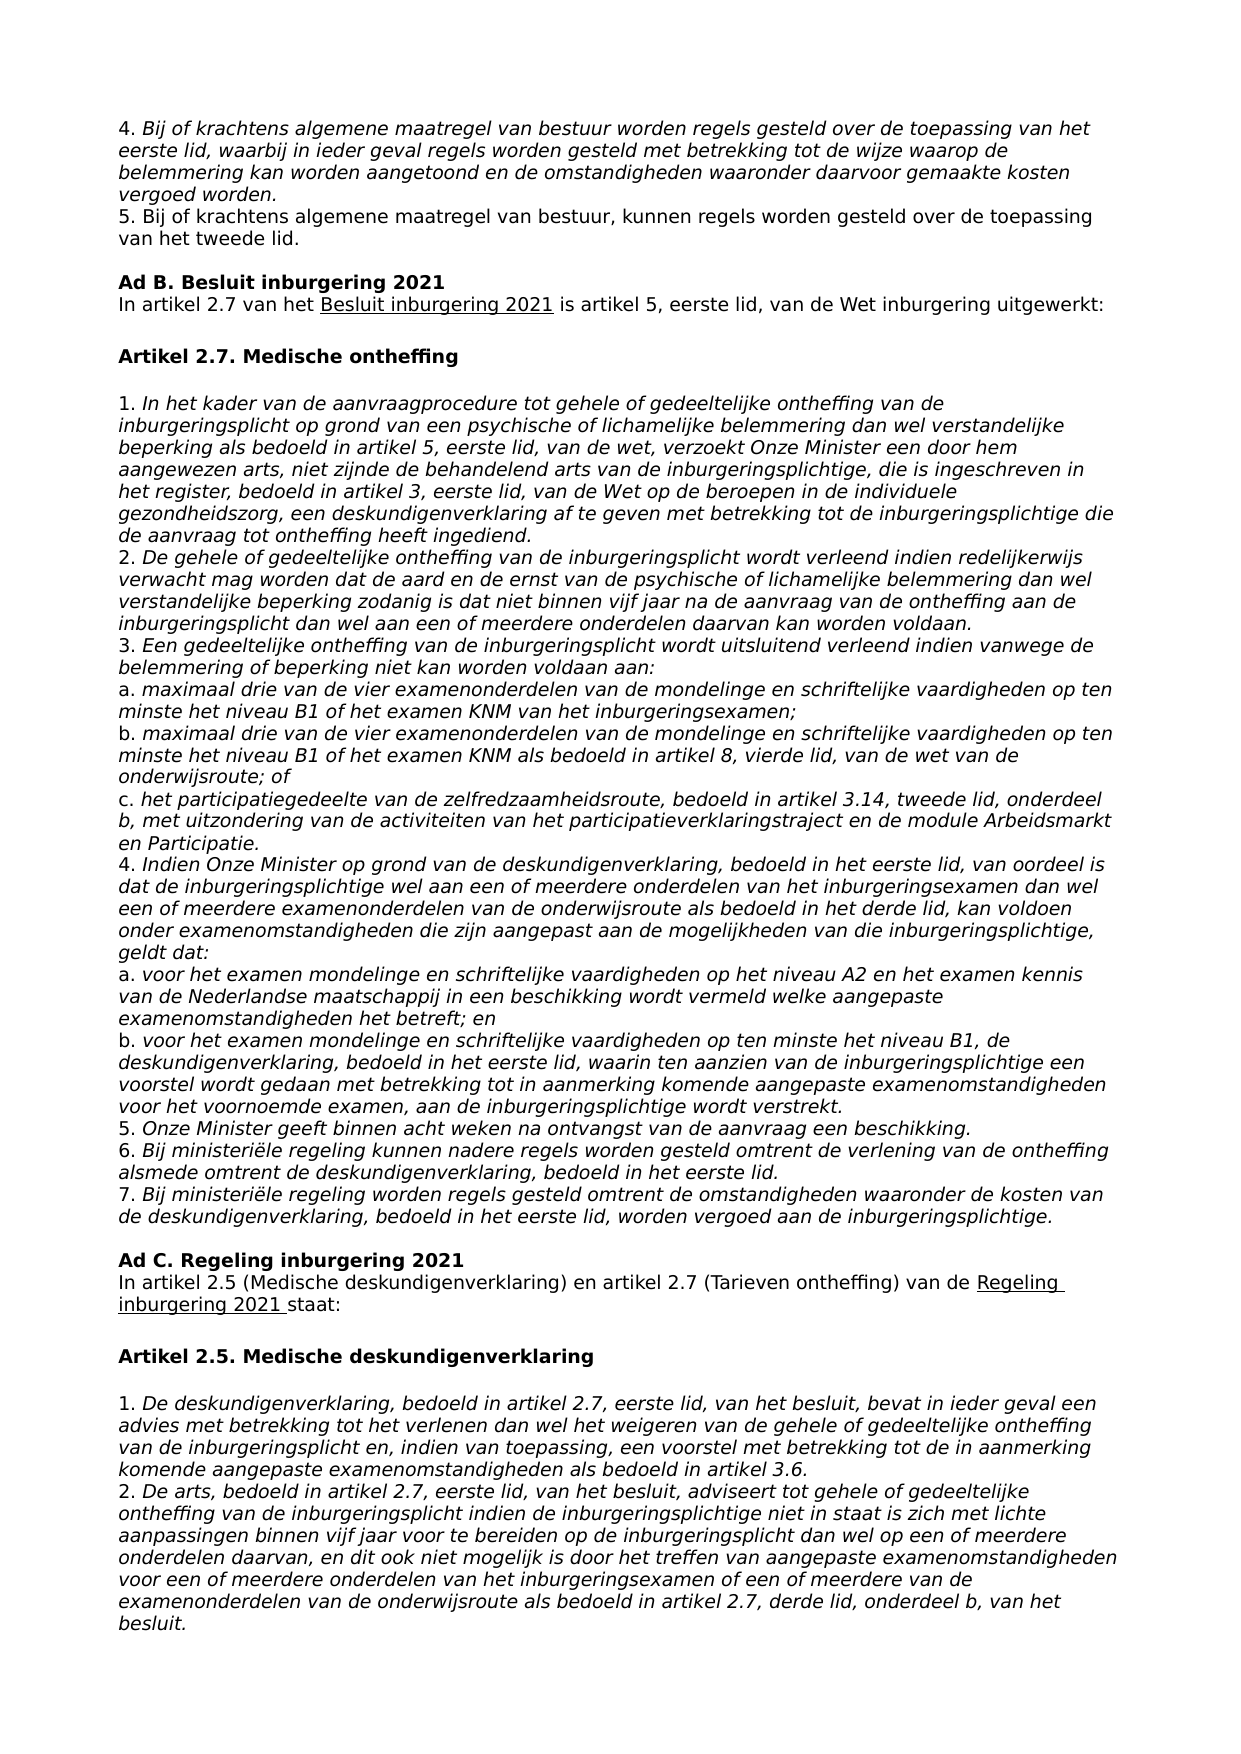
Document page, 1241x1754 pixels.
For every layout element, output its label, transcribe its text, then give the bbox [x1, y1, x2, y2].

text b. maximaal drie van de vier examenonderdelen van de mondelinge en schriftelijke vaardigheden op ten minste het niveau B1 of het examen KNM als bedoeld in artikel 8, vierde lid, van de wet van de onderwijsroute; of [118, 722, 1122, 788]
subtitle Artikel 2.5. Medische deskundigenverklaring [118, 1346, 1122, 1368]
subtitle Ad C. Regeling inburgering 2021 [118, 1250, 1122, 1272]
subtitle Artikel 2.7. Medische ontheffing [118, 346, 1122, 368]
text 5. Onze Minister geeft binnen acht weken na ontvangst van de aanvraag een beschikking. [118, 1118, 1122, 1140]
text 2. De gehele of gedeeltelijke ontheffing van de inburgeringsplicht wordt verleend indien redelijkerwijs verwacht mag worden dat de aard en de ernst van de psychische of lichamelijke belemmering dan wel verstandelijke beperking zodanig is dat niet binnen vijf jaar na de aanvraag van de ontheffing aan de inburgeringsplicht dan wel aan een of meerdere onderdelen daarvan kan worden voldaan. [118, 547, 1122, 634]
text a. maximaal drie van de vier examenonderdelen van de mondelinge en schriftelijke vaardigheden op ten minste het niveau B1 of het examen KNM van het inburgeringsexamen; [118, 678, 1122, 722]
text 5. Bij of krachtens algemene maatregel van bestuur, kunnen regels worden gesteld over de toepassing van het tweede lid. [118, 206, 1122, 250]
text 3. Een gedeeltelijke ontheffing van de inburgeringsplicht wordt uitsluitend verleend indien vanwege de belemmering of beperking niet kan worden voldaan aan: [118, 634, 1122, 678]
text a. voor het examen mondelinge en schriftelijke vaardigheden op het niveau A2 en het examen kennis van de Nederlandse maatschappij in een beschikking wordt vermeld welke aangepaste examenomstandigheden het betreft; en [118, 964, 1122, 1030]
text 4. Indien Onze Minister op grond van de deskundigenverklaring, bedoeld in het eerste lid, van oordeel is dat de inburgeringsplichtige wel aan een of meerdere onderdelen van het inburgeringsexamen dan wel een of meerdere examenonderdelen van de onderwijsroute als bedoeld in het derde lid, kan voldoen onder examenomstandigheden die zijn aangepast aan de mogelijkheden van die inburgeringsplichtige, geldt dat: [118, 854, 1122, 964]
text 7. Bij ministeriële regeling worden regels gesteld omtrent de omstandigheden waaronder de kosten van de deskundigenverklaring, bedoeld in het eerste lid, worden vergoed aan de inburgeringsplichtige. [118, 1184, 1122, 1228]
text In artikel 2.5 (Medische deskundigenverklaring) en artikel 2.7 (Tarieven ontheffing) van de Regeling inburgering 2021 staat: [118, 1272, 1122, 1316]
text c. het participatiegedeelte van de zelfredzaamheidsroute, bedoeld in artikel 3.14, tweede lid, onderdeel b, met uitzondering van de activiteiten van het participatieverklaringstraject en de module Arbeidsmarkt en Participatie. [118, 788, 1122, 854]
text 1. De deskundigenverklaring, bedoeld in artikel 2.7, eerste lid, van het besluit, bevat in ieder geval een advies met betrekking tot het verlenen dan wel het weigeren van de gehele of gedeeltelijke ontheffing van de inburgeringsplicht en, indien van toepassing, een voorstel met betrekking tot de in aanmerking komende aangepaste examenomstandigheden als bedoeld in artikel 3.6. [118, 1393, 1122, 1481]
text b. voor het examen mondelinge en schriftelijke vaardigheden op ten minste het niveau B1, de deskundigenverklaring, bedoeld in het eerste lid, waarin ten aanzien van de inburgeringsplichtige een voorstel wordt gedaan met betrekking tot in aanmerking komende aangepaste examenomstandigheden voor het voornoemde examen, aan de inburgeringsplichtige wordt verstrekt. [118, 1030, 1122, 1118]
subtitle Ad B. Besluit inburgering 2021 [118, 272, 1122, 294]
text In artikel 2.7 van het Besluit inburgering 2021 is artikel 5, eerste lid, van de Wet inburgering uitgewerkt: [118, 294, 1122, 316]
text 4. Bij of krachtens algemene maatregel van bestuur worden regels gesteld over de toepassing van het eerste lid, waarbij in ieder geval regels worden gesteld met betrekking tot de wijze waarop de belemmering kan worden aangetoond en de omstandigheden waaronder daarvoor gemaakte kosten vergoed worden. [118, 118, 1122, 206]
text 1. In het kader van de aanvraagprocedure tot gehele of gedeeltelijke ontheffing van de inburgeringsplicht op grond van een psychische of lichamelijke belemmering dan wel verstandelijke beperking als bedoeld in artikel 5, eerste lid, van de wet, verzoekt Onze Minister een door hem aangewezen arts, niet zijnde de behandelend arts van de inburgeringsplichtige, die is ingeschreven in het register, bedoeld in artikel 3, eerste lid, van de Wet op de beroepen in de individuele gezondheidszorg, een deskundigenverklaring af te geven met betrekking tot de inburgeringsplichtige die de aanvraag tot ontheffing heeft ingediend. [118, 393, 1122, 547]
text 2. De arts, bedoeld in artikel 2.7, eerste lid, van het besluit, adviseert tot gehele of gedeeltelijke ontheffing van de inburgeringsplicht indien de inburgeringsplichtige niet in staat is zich met lichte aanpassingen binnen vijf jaar voor te bereiden op de inburgeringsplicht dan wel op een of meerdere onderdelen daarvan, en dit ook niet mogelijk is door het treffen van aangepaste examenomstandigheden voor een of meerdere onderdelen van het inburgeringsexamen of een of meerdere van de examenonderdelen van de onderwijsroute als bedoeld in artikel 2.7, derde lid, onderdeel b, van het besluit. [118, 1481, 1122, 1634]
text 6. Bij ministeriële regeling kunnen nadere regels worden gesteld omtrent de verlening van de ontheffing alsmede omtrent de deskundigenverklaring, bedoeld in het eerste lid. [118, 1140, 1122, 1184]
